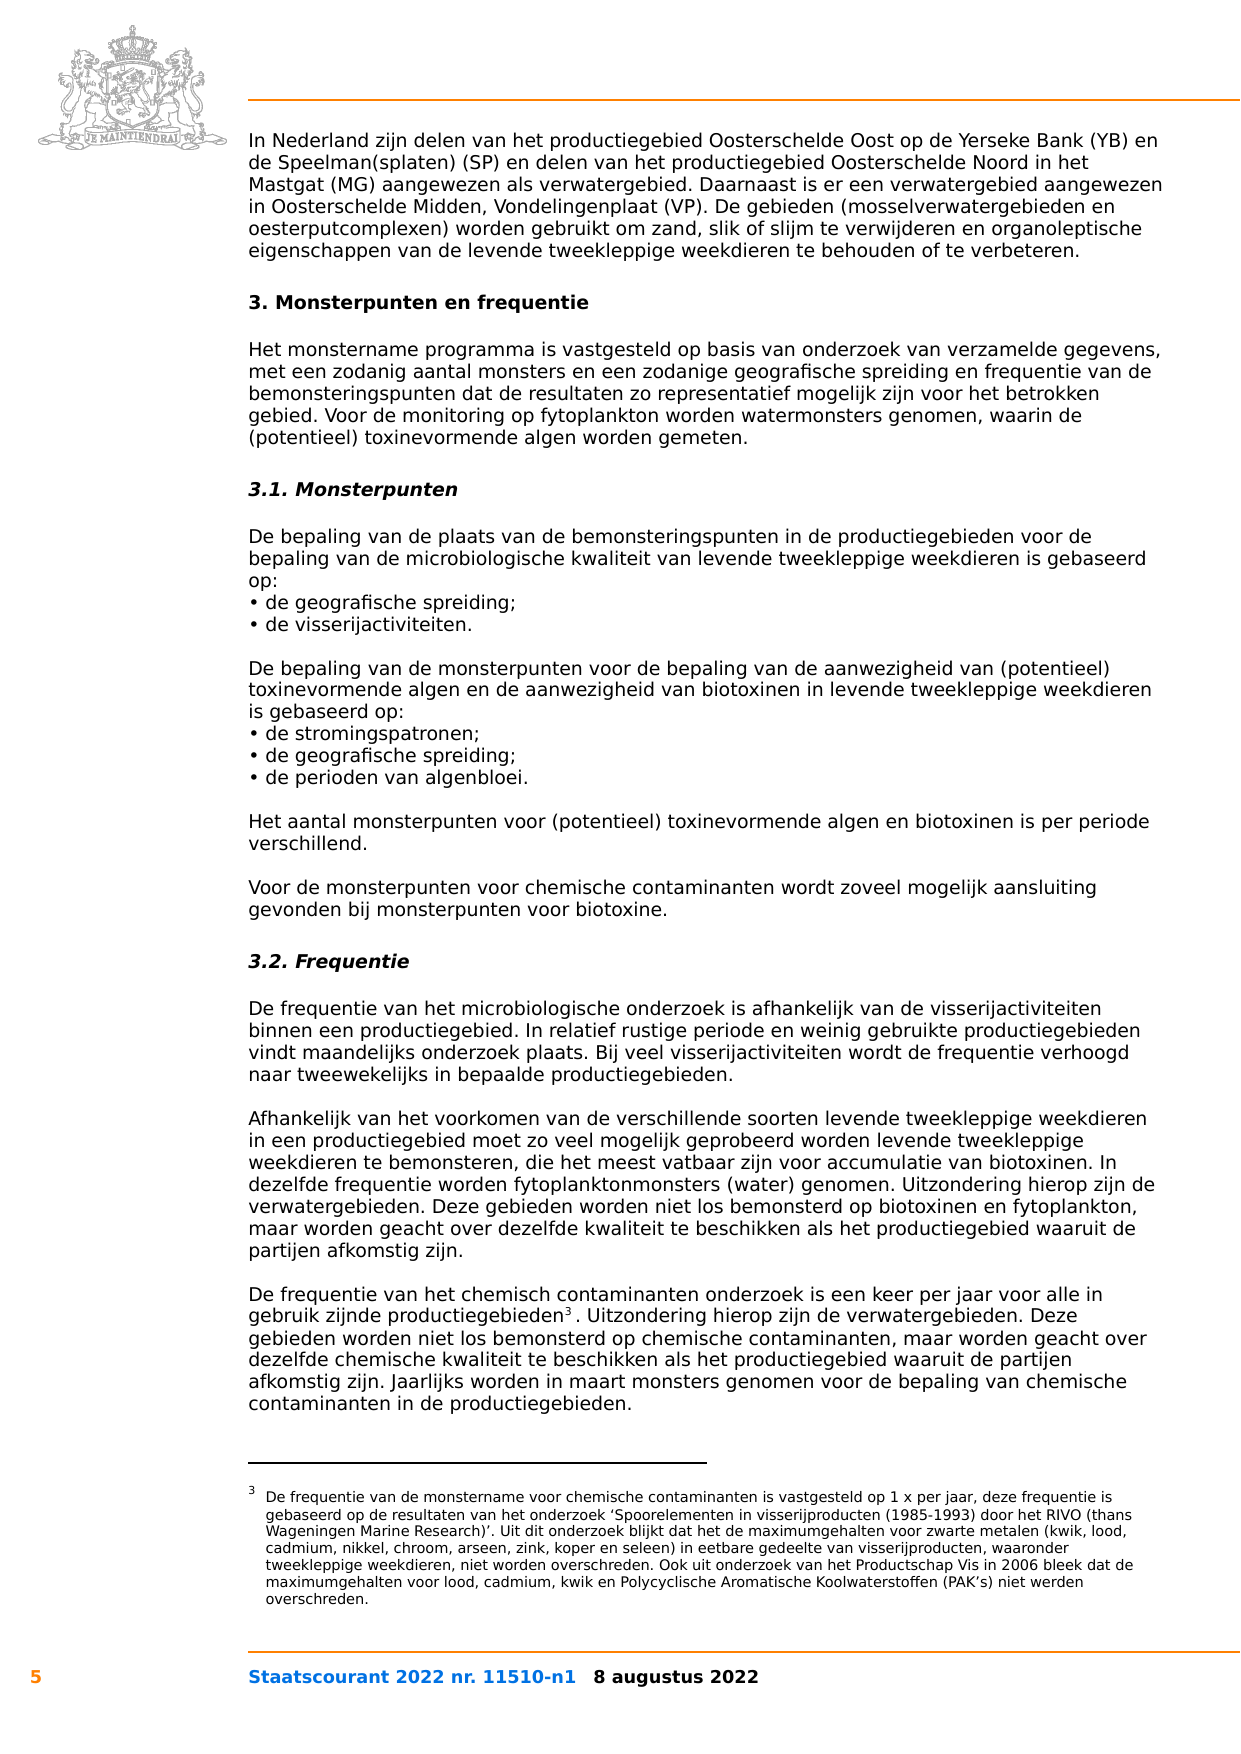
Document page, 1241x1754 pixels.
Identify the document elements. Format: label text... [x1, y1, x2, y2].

text Voor de monsterpunten voor chemische contaminanten wordt zoveel mogelijk aansluiting gevonden bij monsterpunten voor biotoxine. [248, 877, 1163, 921]
subtitle 3.2. Frequentie [248, 951, 1163, 973]
text De bepaling van de monsterpunten voor de bepaling van de aanwezigheid van (potentieel) toxinevormende algen en de aanwezigheid van biotoxinen in levende tweekleppige weekdieren is gebaseerd op: [248, 657, 1163, 723]
text • de perioden van algenbloei. [248, 767, 1163, 789]
text • de stromingspatronen; [248, 723, 1163, 745]
text De frequentie van het microbiologische onderzoek is afhankelijk van de visserijactiviteiten binnen een productiegebied. In relatief rustige periode en weinig gebruikte productiegebieden vindt maandelijks onderzoek plaats. Bij veel visserijactiviteiten wordt de frequentie verhoogd naar tweewekelijks in bepaalde productiegebieden. [248, 998, 1163, 1086]
picture [38, 25, 227, 150]
subtitle 3. Monsterpunten en frequentie [248, 292, 1163, 314]
text Het monstername programma is vastgesteld op basis van onderzoek van verzamelde gegevens, met een zodanig aantal monsters en een zodanige geografische spreiding en frequentie van de bemonsteringspunten dat de resultaten zo representatief mogelijk zijn voor het betrokken gebied. Voor de monitoring op fytoplankton worden watermonsters genomen, waarin de (potentieel) toxinevormende algen worden gemeten. [248, 339, 1163, 449]
text Afhankelijk van het voorkomen van de verschillende soorten levende tweekleppige weekdieren in een productiegebied moet zo veel mogelijk geprobeerd worden levende tweekleppige weekdieren te bemonsteren, die het meest vatbaar zijn voor accumulatie van biotoxinen. In dezelfde frequentie worden fytoplanktonmonsters (water) genomen. Uitzondering hierop zijn de verwatergebieden. Deze gebieden worden niet los bemonsterd op biotoxinen en fytoplankton, maar worden geacht over dezelfde kwaliteit te beschikken als het productiegebied waaruit de partijen afkomstig zijn. [248, 1108, 1163, 1262]
text • de geografische spreiding; [248, 592, 1163, 613]
text De frequentie van het chemisch contaminanten onderzoek is een keer per jaar voor alle in gebruik zijnde productiegebieden. Uitzondering hierop zijn de verwatergebieden. Deze gebieden worden niet los bemonsterd op chemische contaminanten, maar worden geacht over dezelfde chemische kwaliteit te beschikken als het productiegebied waaruit de partijen afkomstig zijn. Jaarlijks worden in maart monsters genomen voor de bepaling van chemische contaminanten in de productiegebieden. [248, 1283, 1163, 1415]
text In Nederland zijn delen van het productiegebied Oosterschelde Oost op de Yerseke Bank (YB) en de Speelman(splaten) (SP) en delen van het productiegebied Oosterschelde Noord in het Mastgat (MG) aangewezen als verwatergebied. Daarnaast is er een verwatergebied aangewezen in Oosterschelde Midden, Vondelingenplaat (VP). De gebieden (mosselverwatergebieden en oesterputcomplexen) worden gebruikt om zand, slik of slijm te verwijderen en organoleptische eigenschappen van de levende tweekleppige weekdieren te behouden of te verbeteren. [248, 130, 1163, 262]
text De bepaling van de plaats van de bemonsteringspunten in de productiegebieden voor de bepaling van de microbiologische kwaliteit van levende tweekleppige weekdieren is gebaseerd op: [248, 526, 1163, 592]
subtitle 3.1. Monsterpunten [248, 479, 1163, 501]
text De frequentie van de monstername voor chemische contaminanten is vastgesteld op 1 x per jaar, deze frequentie is gebaseerd op de resultaten van het onderzoek ‘Spoorelementen in visserijproducten (1985-1993) door het RIVO (thans Wageningen Marine Research)’. Uit dit onderzoek blijkt dat het de maximumgehalten voor zwarte metalen (kwik, lood, cadmium, nikkel, chroom, arseen, zink, koper en seleen) in eetbare gedeelte van visserijproducten, waaronder tweekleppige weekdieren, niet worden overschreden. Ook uit onderzoek van het Productschap Vis in 2006 bleek dat de maximumgehalten voor lood, cadmium, kwik en Polycyclische Aromatische Koolwaterstoffen (PAK’s) niet werden overschreden. [248, 1484, 1163, 1608]
text Het aantal monsterpunten voor (potentieel) toxinevormende algen en biotoxinen is per periode verschillend. [248, 811, 1163, 855]
text • de geografische spreiding; [248, 745, 1163, 767]
text • de visserijactiviteiten. [248, 613, 1163, 636]
